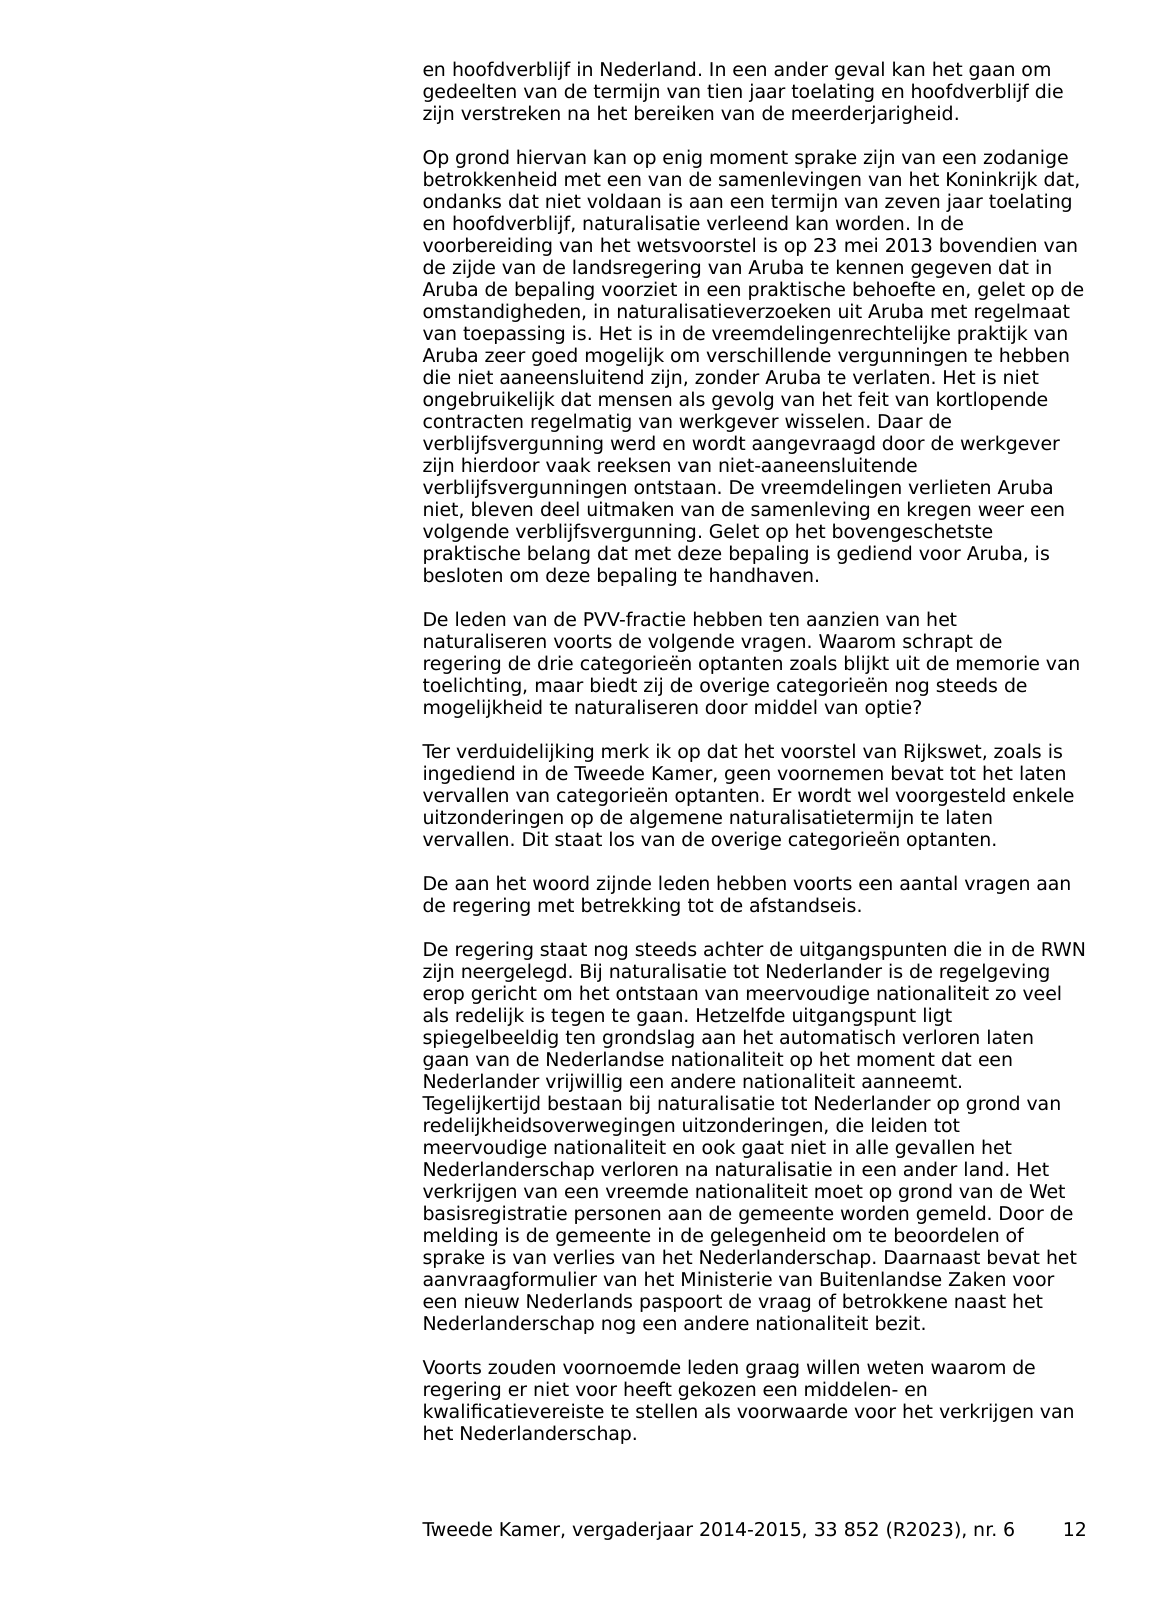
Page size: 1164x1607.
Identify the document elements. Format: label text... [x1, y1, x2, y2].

text Voorts zouden voornoemde leden graag willen weten waarom de regering er niet voor heeft gekozen een middelen- en kwalificatievereiste te stellen als voorwaarde voor het verkrijgen van het Nederlanderschap. [422, 1357, 1087, 1445]
text Op grond hiervan kan op enig moment sprake zijn van een zodanige betrokkenheid met een van de samenlevingen van het Koninkrijk dat, ondanks dat niet voldaan is aan een termijn van zeven jaar toelating en hoofdverblijf, naturalisatie verleend kan worden. In de voorbereiding van het wetsvoorstel is op 23 mei 2013 bovendien van de zijde van de landsregering van Aruba te kennen gegeven dat in Aruba de bepaling voorziet in een praktische behoefte en, gelet op de omstandigheden, in naturalisatieverzoeken uit Aruba met regelmaat van toepassing is. Het is in de vreemdelingenrechtelijke praktijk van Aruba zeer goed mogelijk om verschillende vergunningen te hebben die niet aaneensluitend zijn, zonder Aruba te verlaten. Het is niet ongebruikelijk dat mensen als gevolg van het feit van kortlopende contracten regelmatig van werkgever wisselen. Daar de verblijfsvergunning werd en wordt aangevraagd door de werkgever zijn hierdoor vaak reeksen van niet-aaneensluitende verblijfsvergunningen ontstaan. De vreemdelingen verlieten Aruba niet, bleven deel uitmaken van de samenleving en kregen weer een volgende verblijfsvergunning. Gelet op het bovengeschetste praktische belang dat met deze bepaling is gediend voor Aruba, is besloten om deze bepaling te handhaven. [422, 147, 1087, 587]
text De leden van de PVV-fractie hebben ten aanzien van het naturaliseren voorts de volgende vragen. Waarom schrapt de regering de drie categorieën optanten zoals blijkt uit de memorie van toelichting, maar biedt zij de overige categorieën nog steeds de mogelijkheid te naturaliseren door middel van optie? [422, 609, 1087, 719]
text en hoofdverblijf in Nederland. In een ander geval kan het gaan om gedeelten van de termijn van tien jaar toelating en hoofdverblijf die zijn verstreken na het bereiken van de meerderjarigheid. [422, 59, 1087, 125]
text De regering staat nog steeds achter de uitgangspunten die in de RWN zijn neergelegd. Bij naturalisatie tot Nederlander is de regelgeving erop gericht om het ontstaan van meervoudige nationaliteit zo veel als redelijk is tegen te gaan. Hetzelfde uitgangspunt ligt spiegelbeeldig ten grondslag aan het automatisch verloren laten gaan van de Nederlandse nationaliteit op het moment dat een Nederlander vrijwillig een andere nationaliteit aanneemt. Tegelijkertijd bestaan bij naturalisatie tot Nederlander op grond van redelijkheidsoverwegingen uitzonderingen, die leiden tot meervoudige nationaliteit en ook gaat niet in alle gevallen het Nederlanderschap verloren na naturalisatie in een ander land. Het verkrijgen van een vreemde nationaliteit moet op grond van de Wet basisregistratie personen aan de gemeente worden gemeld. Door de melding is de gemeente in de gelegenheid om te beoordelen of sprake is van verlies van het Nederlanderschap. Daarnaast bevat het aanvraagformulier van het Ministerie van Buitenlandse Zaken voor een nieuw Nederlands paspoort de vraag of betrokkene naast het Nederlanderschap nog een andere nationaliteit bezit. [422, 939, 1087, 1335]
text Ter verduidelijking merk ik op dat het voorstel van Rijkswet, zoals is ingediend in de Tweede Kamer, geen voornemen bevat tot het laten vervallen van categorieën optanten. Er wordt wel voorgesteld enkele uitzonderingen op de algemene naturalisatietermijn te laten vervallen. Dit staat los van de overige categorieën optanten. [422, 741, 1087, 851]
text De aan het woord zijnde leden hebben voorts een aantal vragen aan de regering met betrekking tot de afstandseis. [422, 873, 1087, 917]
